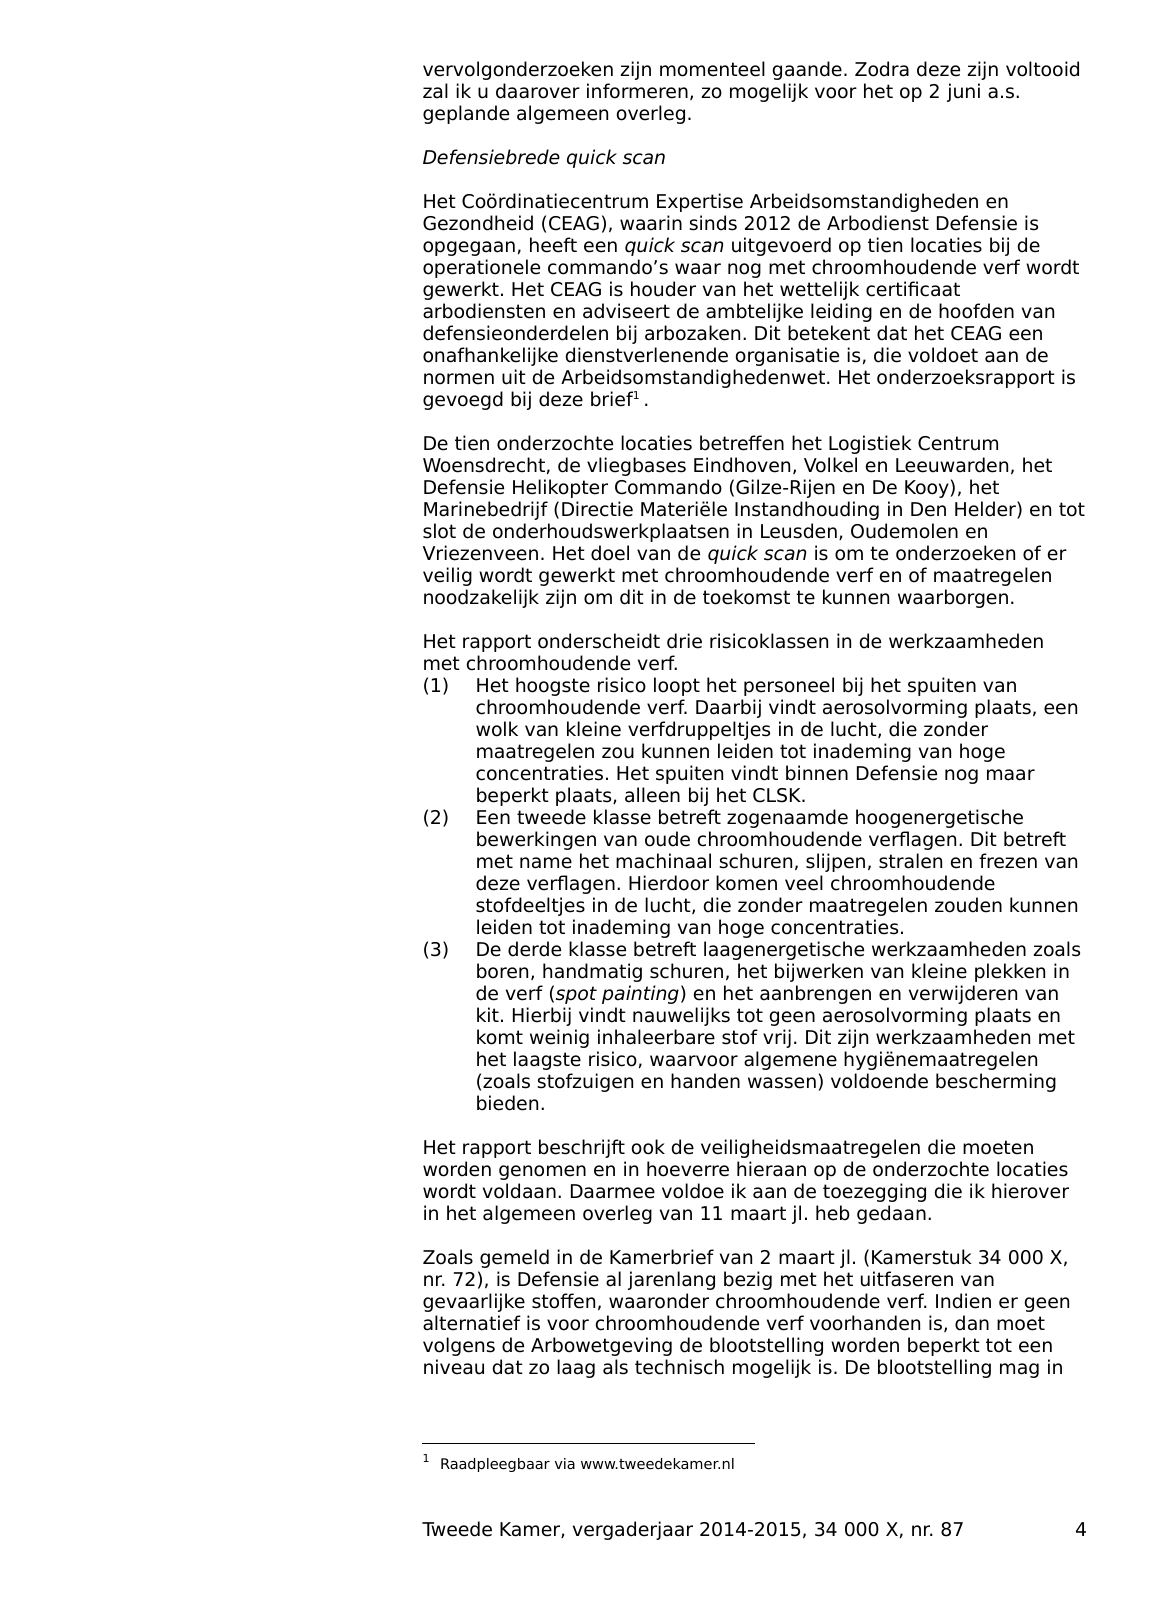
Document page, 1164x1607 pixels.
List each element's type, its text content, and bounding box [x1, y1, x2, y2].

text De tien onderzochte locaties betreffen het Logistiek Centrum Woensdrecht, de vliegbases Eindhoven, Volkel en Leeuwarden, het Defensie Helikopter Commando (Gilze-Rijen en De Kooy), het Marinebedrijf (Directie Materiële Instandhouding in Den Helder) en tot slot de onderhoudswerkplaatsen in Leusden, Oudemolen en Vriezenveen. Het doel van de quick scan is om te onderzoeken of er veilig wordt gewerkt met chroomhoudende verf en of maatregelen noodzakelijk zijn om dit in de toekomst te kunnen waarborgen. [422, 433, 1087, 609]
subtitle Defensiebrede quick scan [422, 147, 1087, 169]
text (3) De derde klasse betreft laagenergetische werkzaamheden zoals boren, handmatig schuren, het bijwerken van kleine plekken in de verf (spot painting) en het aanbrengen en verwijderen van kit. Hierbij vindt nauwelijks tot geen aerosolvorming plaats en komt weinig inhaleerbare stof vrij. Dit zijn werkzaamheden met het laagste risico, waarvoor algemene hygiënemaatregelen (zoals stofzuigen en handen wassen) voldoende bescherming bieden. [422, 939, 1087, 1115]
text Het rapport beschrijft ook de veiligheidsmaatregelen die moeten worden genomen en in hoeverre hieraan op de onderzochte locaties wordt voldaan. Daarmee voldoe ik aan de toezegging die ik hierover in het algemeen overleg van 11 maart jl. heb gedaan. [422, 1137, 1087, 1225]
text Het Coördinatiecentrum Expertise Arbeidsomstandigheden en Gezondheid (CEAG), waarin sinds 2012 de Arbodienst Defensie is opgegaan, heeft een quick scan uitgevoerd op tien locaties bij de operationele commando’s waar nog met chroomhoudende verf wordt gewerkt. Het CEAG is houder van het wettelijk certificaat arbodiensten en adviseert de ambtelijke leiding en de hoofden van defensieonderdelen bij arbozaken. Dit betekent dat het CEAG een onafhankelijke dienstverlenende organisatie is, die voldoet aan de normen uit de Arbeidsomstandighedenwet. Het onderzoeksrapport is gevoegd bij deze brief. [422, 191, 1087, 411]
text Het rapport onderscheidt drie risicoklassen in de werkzaamheden met chroomhoudende verf. [422, 631, 1087, 675]
text (2) Een tweede klasse betreft zogenaamde hoogenergetische bewerkingen van oude chroomhoudende verflagen. Dit betreft met name het machinaal schuren, slijpen, stralen en frezen van deze verflagen. Hierdoor komen veel chroomhoudende stofdeeltjes in de lucht, die zonder maatregelen zouden kunnen leiden tot inademing van hoge concentraties. [422, 807, 1087, 939]
text (1) Het hoogste risico loopt het personeel bij het spuiten van chroomhoudende verf. Daarbij vindt aerosolvorming plaats, een wolk van kleine verfdruppeltjes in de lucht, die zonder maatregelen zou kunnen leiden tot inademing van hoge concentraties. Het spuiten vindt binnen Defensie nog maar beperkt plaats, alleen bij het CLSK. [422, 675, 1087, 807]
text vervolgonderzoeken zijn momenteel gaande. Zodra deze zijn voltooid zal ik u daarover informeren, zo mogelijk voor het op 2 juni a.s. geplande algemeen overleg. [422, 59, 1087, 125]
text Raadpleegbaar via www.tweedekamer.nl [422, 1452, 1087, 1474]
text Zoals gemeld in de Kamerbrief van 2 maart jl. (Kamerstuk 34 000 X, nr. 72), is Defensie al jarenlang bezig met het uitfaseren van gevaarlijke stoffen, waaronder chroomhoudende verf. Indien er geen alternatief is voor chroomhoudende verf voorhanden is, dan moet volgens de Arbowetgeving de blootstelling worden beperkt tot een niveau dat zo laag als technisch mogelijk is. De blootstelling mag in [422, 1247, 1087, 1379]
